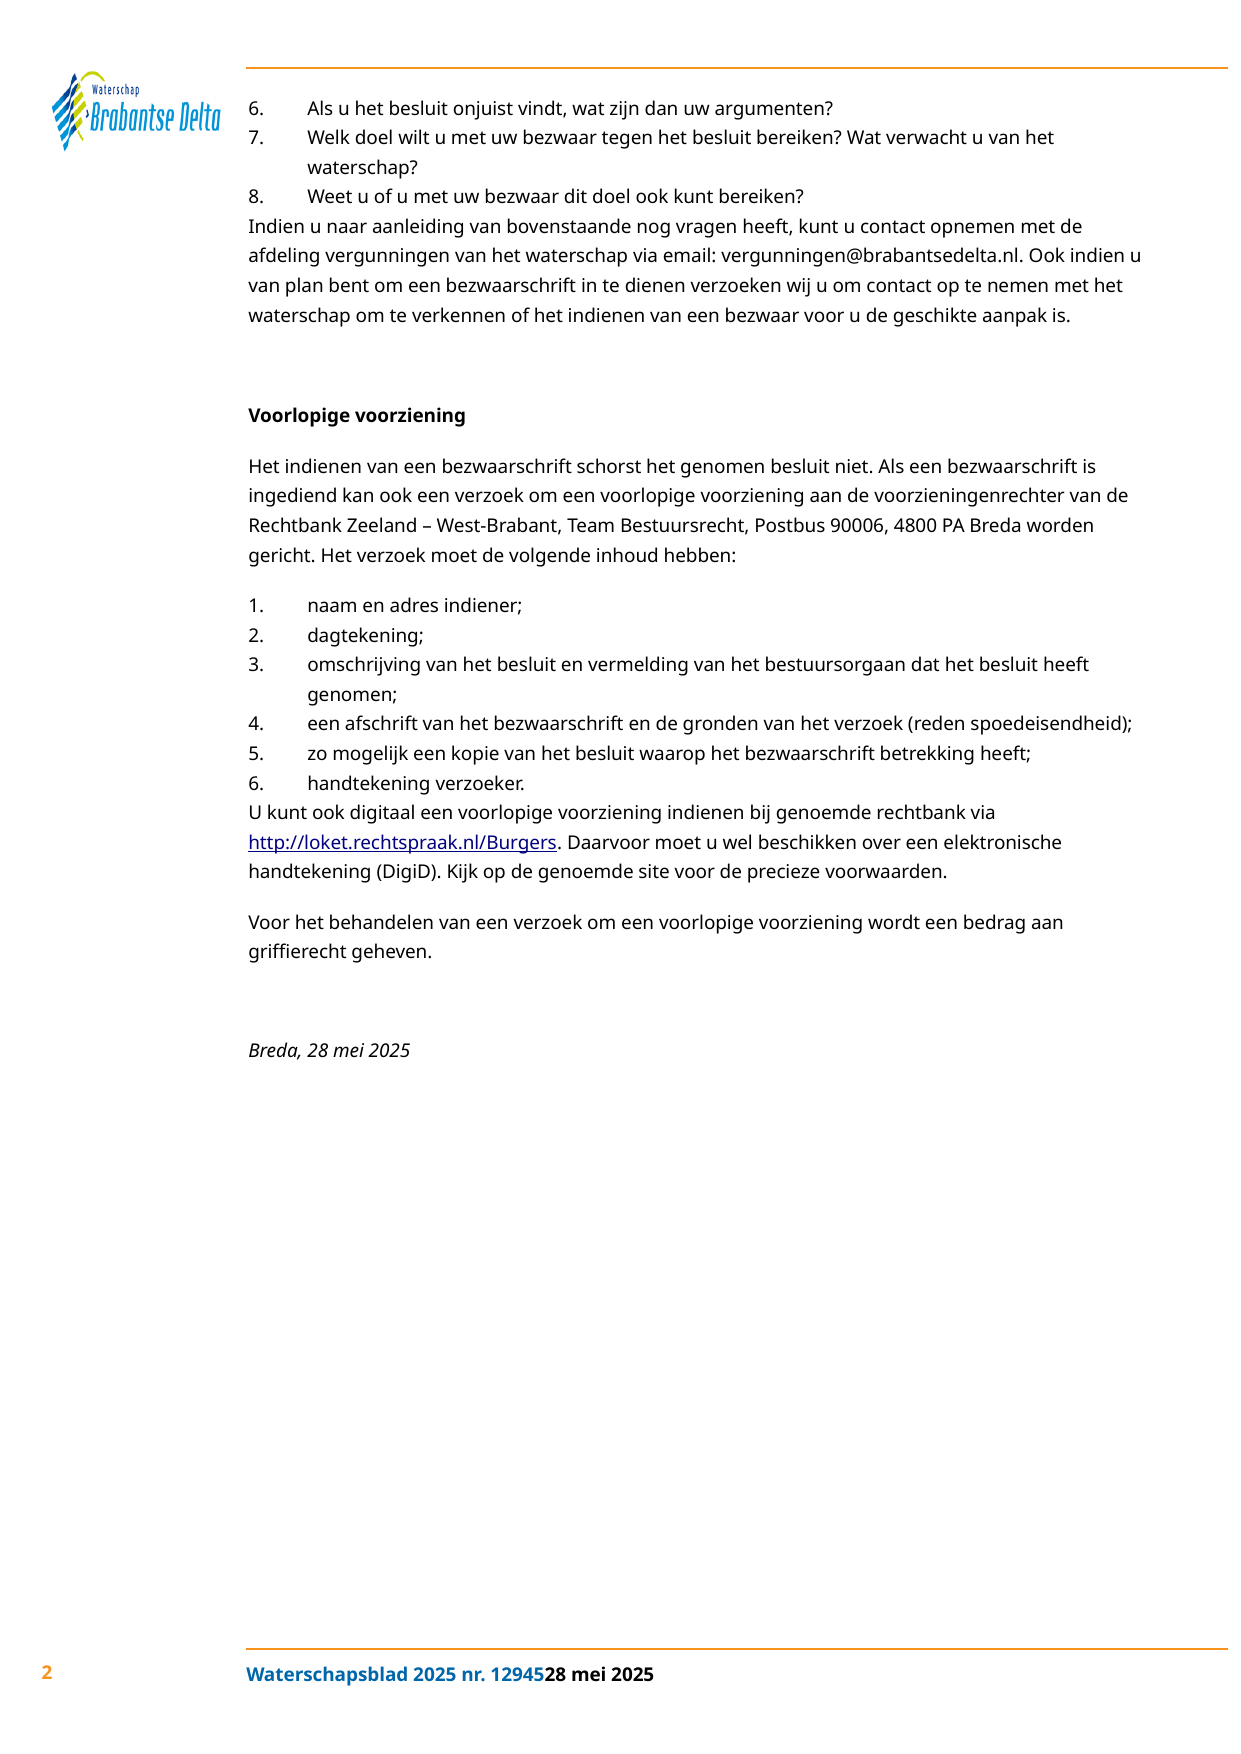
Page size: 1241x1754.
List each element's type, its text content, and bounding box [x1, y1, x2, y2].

list Als u het besluit onjuist vindt, wat zijn dan uw argumenten? [248, 95, 1152, 121]
list omschrijving van het besluit en vermelding van het bestuursorgaan dat het besluit heeft genomen; [248, 651, 1152, 707]
text Voor het behandelen van een verzoek om een voorlopige voorziening wordt een bedrag aan griffierecht geheven. [248, 909, 1152, 964]
list een afschrift van het bezwaarschrift en de gronden van het verzoek (reden spoedeisendheid); [248, 711, 1152, 736]
text Indien u naar aanleiding van bovenstaande nog vragen heeft, kunt u contact opnemen met de afdeling vergunningen van het waterschap via email: vergunningen@brabantsedelta.nl. Ook indien u van plan bent om een bezwaarschrift in te dienen verzoeken wij u om contact op te nemen met het waterschap om te verkennen of het indienen van een bezwaar voor u de geschikte aanpak is. [248, 213, 1152, 328]
list zo mogelijk een kopie van het besluit waarop het bezwaarschrift betrekking heeft; [248, 740, 1152, 766]
list naam en adres indiener; [248, 592, 1152, 618]
list handtekening verzoeker. [248, 770, 1152, 796]
list Welk doel wilt u met uw bezwaar tegen het besluit bereiken? Wat verwacht u van het waterschap? [248, 124, 1152, 180]
picture [41, 47, 231, 172]
list Weet u of u met uw bezwaar dit doel ook kunt bereiken? [248, 183, 1152, 209]
text Voorlopige voorziening [248, 403, 1152, 428]
list dagtekening; [248, 622, 1152, 648]
text U kunt ook digitaal een voorlopige voorziening indienen bij genoemde rechtbank via http://loket.rechtspraak.nl/Burgers. Daarvoor moet u wel beschikken over een elektronische handtekening (DigiD). Kijk op de genoemde site voor de precieze voorwaarden. [248, 799, 1152, 884]
text Breda, 28 mei 2025 [248, 1037, 1152, 1062]
text Het indienen van een bezwaarschrift schorst het genomen besluit niet. Als een bezwaarschrift is ingediend kan ook een verzoek om een voorlopige voorziening aan de voorzieningenrechter van de Rechtbank Zeeland – West-Brabant, Team Bestuursrecht, Postbus 90006, 4800 PA Breda worden gericht. Het verzoek moet de volgende inhoud hebben: [248, 453, 1152, 568]
